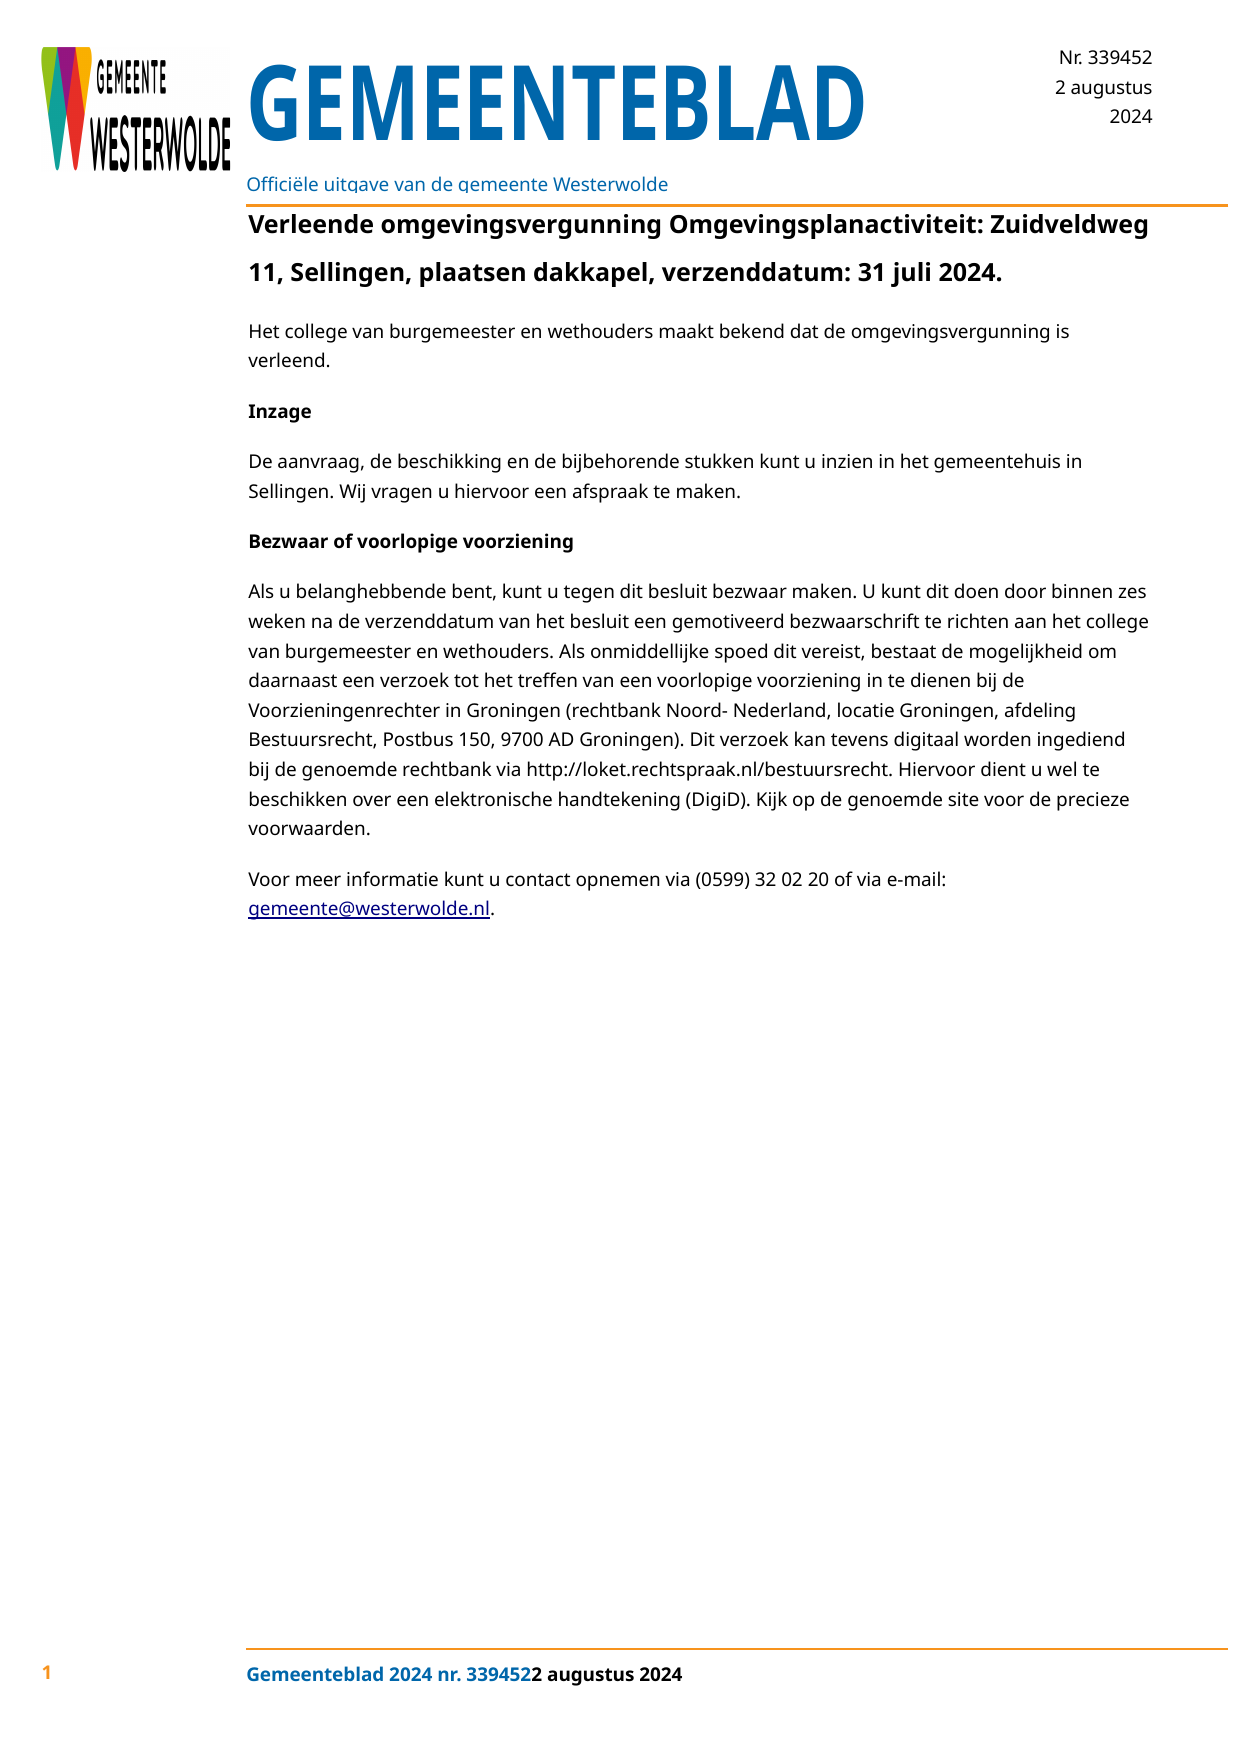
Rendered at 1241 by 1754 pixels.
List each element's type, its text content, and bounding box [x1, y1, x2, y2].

text Het college van burgemeester en wethouders maakt bekend dat de omgevingsvergunning is verleend. [248, 318, 1152, 373]
text Inzage [248, 398, 1152, 424]
text Als u belanghebbende bent, kunt u tegen dit besluit bezwaar maken. U kunt dit doen door binnen zes weken na de verzenddatum van het besluit een gemotiveerd bezwaarschrift te richten aan het college van burgemeester en wethouders. Als onmiddellijke spoed dit vereist, bestaat de mogelijkheid om daarnaast een verzoek tot het treffen van een voorlopige voorziening in te dienen bij de Voorzieningenrechter in Groningen (rechtbank Noord- Nederland, locatie Groningen, afdeling Bestuursrecht, Postbus 150, 9700 AD Groningen). Dit verzoek kan tevens digitaal worden ingediend bij de genoemde rechtbank via http://loket.rechtspraak.nl/bestuursrecht. Hiervoor dient u wel te beschikken over een elektronische handtekening (DigiD). Kijk op de genoemde site voor de precieze voorwaarden. [248, 579, 1152, 841]
text Voor meer informatie kunt u contact opnemen via (0599) 32 02 20 of via e-mail: gemeente@westerwolde.nl. [248, 866, 1152, 921]
text De aanvraag, de beschikking en de bijbehorende stukken kunt u inzien in het gemeentehuis in Sellingen. Wij vragen u hiervoor een afspraak te maken. [248, 448, 1152, 504]
text Bezwaar of voorlopige voorziening [248, 528, 1152, 554]
picture [41, 47, 231, 172]
text Verleende omgevingsvergunning Omgevingsplanactiviteit: Zuidveldweg 11, Sellingen, plaatsen dakkapel, verzenddatum: 31 juli 2024. [248, 207, 1152, 288]
